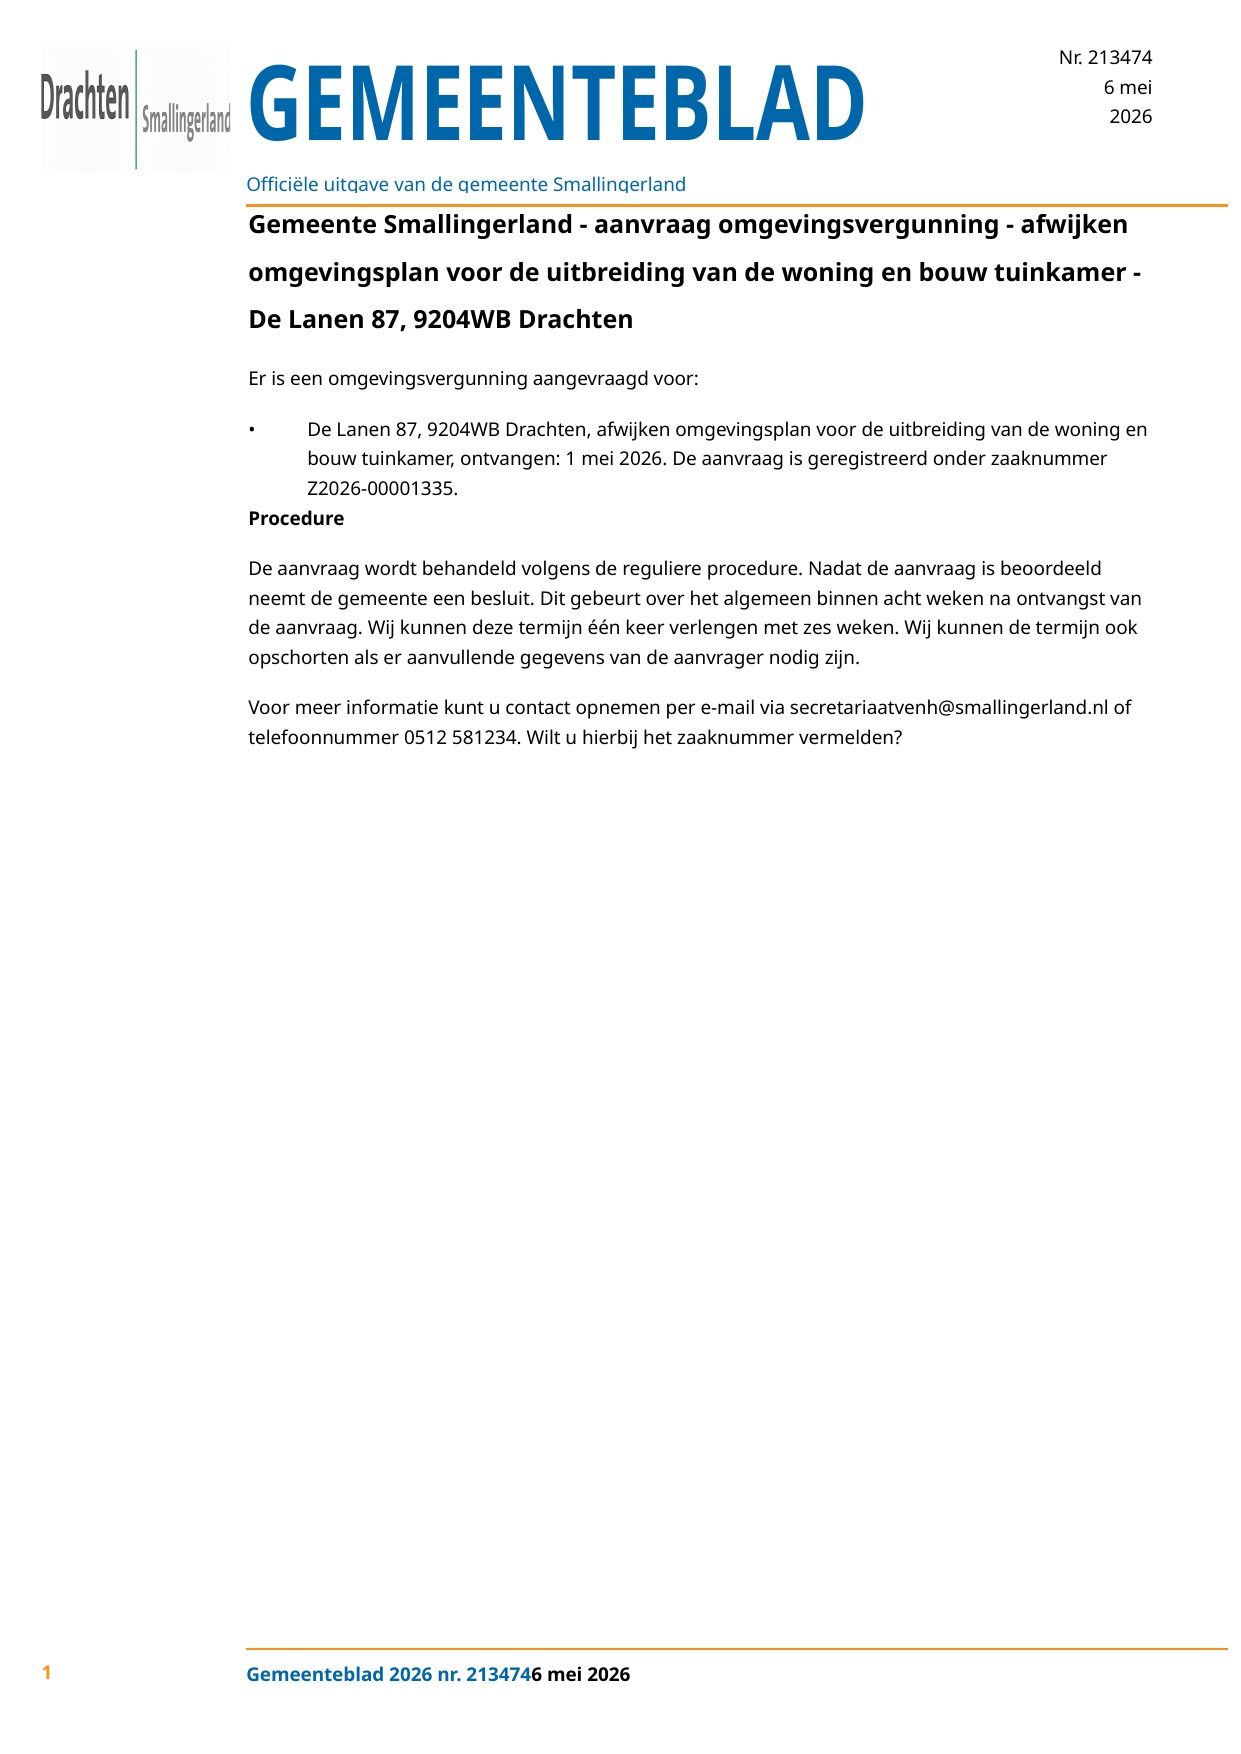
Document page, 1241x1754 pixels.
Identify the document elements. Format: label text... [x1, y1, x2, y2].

text Er is een omgevingsvergunning aangevraagd voor: [248, 366, 1152, 391]
text Procedure [248, 505, 1152, 530]
list De Lanen 87, 9204WB Drachten, afwijken omgevingsplan voor de uitbreiding van de woning en bouw tuinkamer, ontvangen: 1 mei 2026. De aanvraag is geregistreerd onder zaaknummer Z2026-00001335. [248, 416, 1152, 501]
text Gemeente Smallingerland - aanvraag omgevingsvergunning - afwijken omgevingsplan voor de uitbreiding van de woning en bouw tuinkamer - De Lanen 87, 9204WB Drachten [248, 207, 1152, 336]
picture [41, 47, 231, 172]
text De aanvraag wordt behandeld volgens de reguliere procedure. Nadat de aanvraag is beoordeeld neemt de gemeente een besluit. Dit gebeurt over het algemeen binnen acht weken na ontvangst van de aanvraag. Wij kunnen deze termijn één keer verlengen met zes weken. Wij kunnen de termijn ook opschorten als er aanvullende gegevens van de aanvrager nodig zijn. [248, 555, 1152, 669]
text Voor meer informatie kunt u contact opnemen per e-mail via secretariaatvenh@smallingerland.nl of telefoonnummer 0512 581234. Wilt u hierbij het zaaknummer vermelden? [248, 694, 1152, 749]
